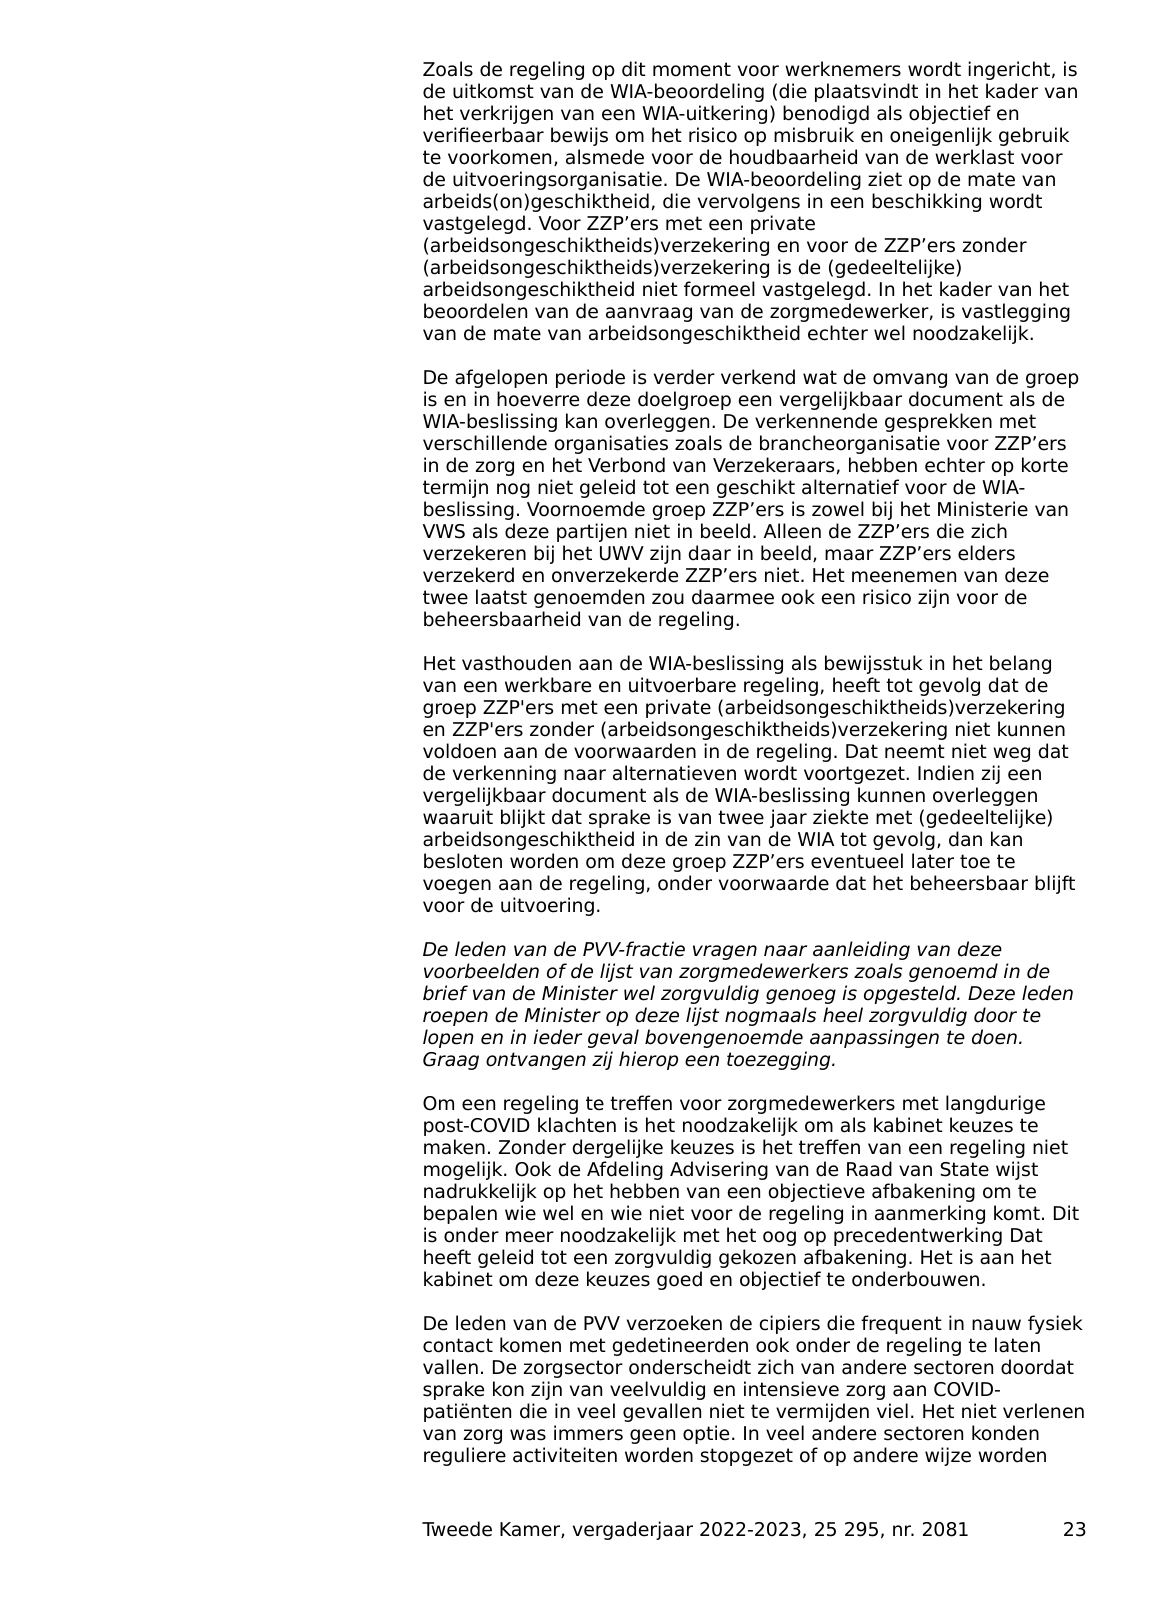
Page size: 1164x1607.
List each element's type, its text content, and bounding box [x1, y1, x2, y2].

text De afgelopen periode is verder verkend wat de omvang van de groep is en in hoeverre deze doelgroep een vergelijkbaar document als de WIA-beslissing kan overleggen. De verkennende gesprekken met verschillende organisaties zoals de brancheorganisatie voor ZZP’ers in de zorg en het Verbond van Verzekeraars, hebben echter op korte termijn nog niet geleid tot een geschikt alternatief voor de WIA-beslissing. Voornoemde groep ZZP’ers is zowel bij het Ministerie van VWS als deze partijen niet in beeld. Alleen de ZZP’ers die zich verzekeren bij het UWV zijn daar in beeld, maar ZZP’ers elders verzekerd en onverzekerde ZZP’ers niet. Het meenemen van deze twee laatst genoemden zou daarmee ook een risico zijn voor de beheersbaarheid van de regeling. [422, 367, 1087, 631]
text Om een regeling te treffen voor zorgmedewerkers met langdurige post-COVID klachten is het noodzakelijk om als kabinet keuzes te maken. Zonder dergelijke keuzes is het treffen van een regeling niet mogelijk. Ook de Afdeling Advisering van de Raad van State wijst nadrukkelijk op het hebben van een objectieve afbakening om te bepalen wie wel en wie niet voor de regeling in aanmerking komt. Dit is onder meer noodzakelijk met het oog op precedentwerking Dat heeft geleid tot een zorgvuldig gekozen afbakening. Het is aan het kabinet om deze keuzes goed en objectief te onderbouwen. [422, 1093, 1087, 1291]
text De leden van de PVV-fractie vragen naar aanleiding van deze voorbeelden of de lijst van zorgmedewerkers zoals genoemd in de brief van de Minister wel zorgvuldig genoeg is opgesteld. Deze leden roepen de Minister op deze lijst nogmaals heel zorgvuldig door te lopen en in ieder geval bovengenoemde aanpassingen te doen. Graag ontvangen zij hierop een toezegging. [422, 939, 1087, 1071]
text Het vasthouden aan de WIA-beslissing als bewijsstuk in het belang van een werkbare en uitvoerbare regeling, heeft tot gevolg dat de groep ZZP'ers met een private (arbeidsongeschiktheids)verzekering en ZZP'ers zonder (arbeidsongeschiktheids)verzekering niet kunnen voldoen aan de voorwaarden in de regeling. Dat neemt niet weg dat de verkenning naar alternatieven wordt voortgezet. Indien zij een vergelijkbaar document als de WIA-beslissing kunnen overleggen waaruit blijkt dat sprake is van twee jaar ziekte met (gedeeltelijke) arbeidsongeschiktheid in de zin van de WIA tot gevolg, dan kan besloten worden om deze groep ZZP’ers eventueel later toe te voegen aan de regeling, onder voorwaarde dat het beheersbaar blijft voor de uitvoering. [422, 653, 1087, 917]
text De leden van de PVV verzoeken de cipiers die frequent in nauw fysiek contact komen met gedetineerden ook onder de regeling te laten vallen. De zorgsector onderscheidt zich van andere sectoren doordat sprake kon zijn van veelvuldig en intensieve zorg aan COVID-patiënten die in veel gevallen niet te vermijden viel. Het niet verlenen van zorg was immers geen optie. In veel andere sectoren konden reguliere activiteiten worden stopgezet of op andere wijze worden [422, 1313, 1087, 1467]
text Zoals de regeling op dit moment voor werknemers wordt ingericht, is de uitkomst van de WIA-beoordeling (die plaatsvindt in het kader van het verkrijgen van een WIA-uitkering) benodigd als objectief en verifieerbaar bewijs om het risico op misbruik en oneigenlijk gebruik te voorkomen, alsmede voor de houdbaarheid van de werklast voor de uitvoeringsorganisatie. De WIA-beoordeling ziet op de mate van arbeids(on)geschiktheid, die vervolgens in een beschikking wordt vastgelegd. Voor ZZP’ers met een private (arbeidsongeschiktheids)verzekering en voor de ZZP’ers zonder (arbeidsongeschiktheids)verzekering is de (gedeeltelijke) arbeidsongeschiktheid niet formeel vastgelegd. In het kader van het beoordelen van de aanvraag van de zorgmedewerker, is vastlegging van de mate van arbeidsongeschiktheid echter wel noodzakelijk. [422, 59, 1087, 345]
